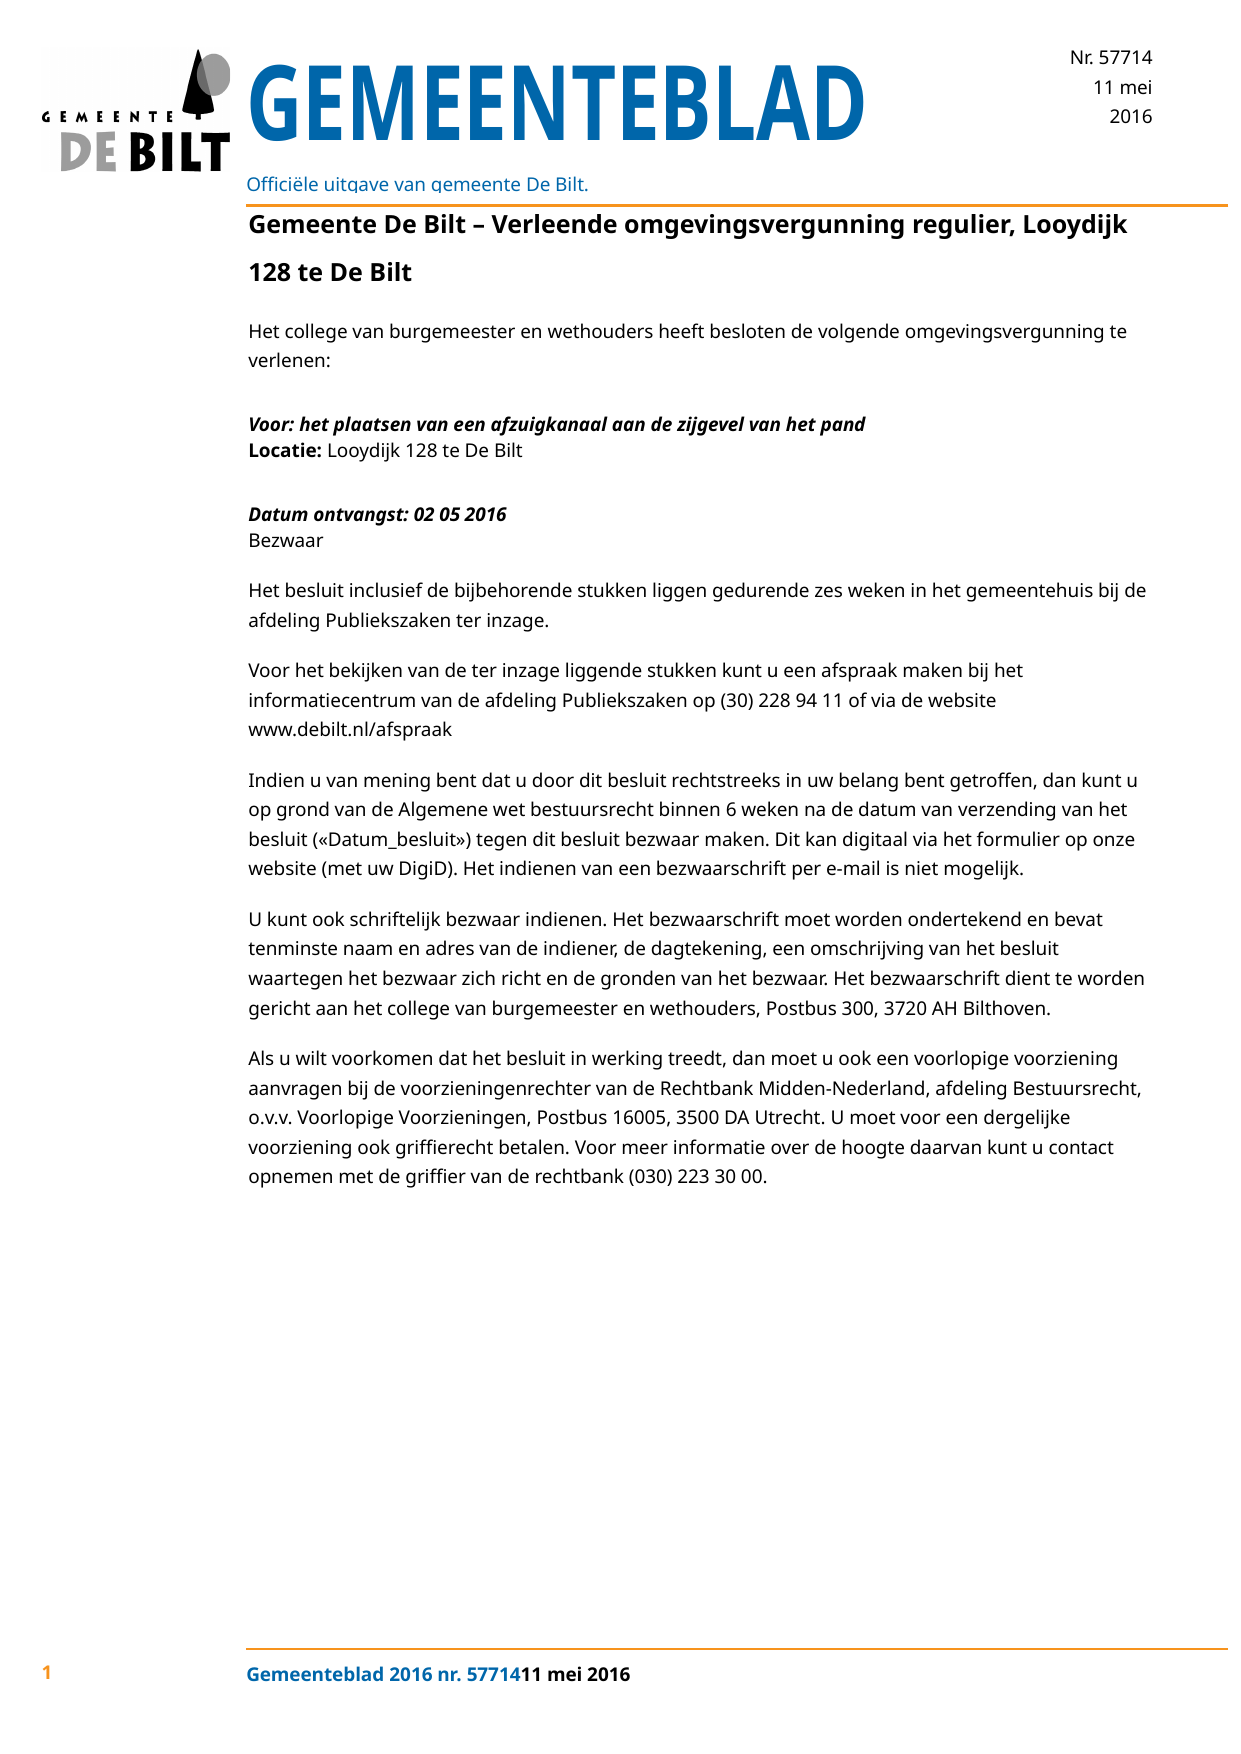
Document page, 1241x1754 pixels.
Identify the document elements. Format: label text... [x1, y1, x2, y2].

text Het besluit inclusief de bijbehorende stukken liggen gedurende zes weken in het gemeentehuis bij de afdeling Publiekszaken ter inzage. [248, 577, 1152, 633]
text Voor het bekijken van de ter inzage liggende stukken kunt u een afspraak maken bij het informatiecentrum van de afdeling Publiekszaken op (30) 228 94 11 of via de website www.debilt.nl/afspraak [248, 657, 1152, 742]
text Als u wilt voorkomen dat het besluit in werking treedt, dan moet u ook een voorlopige voorziening aanvragen bij de voorzieningenrechter van de Rechtbank Midden-Nederland, afdeling Bestuursrecht, o.v.v. Voorlopige Voorzieningen, Postbus 16005, 3500 DA Utrecht. U moet voor een dergelijke voorziening ook griffierecht betalen. Voor meer informatie over de hoogte daarvan kunt u contact opnemen met de griffier van de rechtbank (030) 223 30 00. [248, 1045, 1152, 1189]
picture [41, 47, 231, 172]
text U kunt ook schriftelijk bezwaar indienen. Het bezwaarschrift moet worden ondertekend en bevat tenminste naam en adres van de indiener, de dagtekening, een omschrijving van het besluit waartegen het bezwaar zich richt en de gronden van het bezwaar. Het bezwaarschrift dient te worden gericht aan het college van burgemeester en wethouders, Postbus 300, 3720 AH Bilthoven. [248, 906, 1152, 1021]
text Bezwaar [248, 527, 1152, 553]
text Locatie: Looydijk 128 te De Bilt [248, 437, 1152, 463]
text Indien u van mening bent dat u door dit besluit rechtstreeks in uw belang bent getroffen, dan kunt u op grond van de Algemene wet bestuursrecht binnen 6 weken na de datum van verzending van het besluit («Datum_besluit») tegen dit besluit bezwaar maken. Dit kan digitaal via het formulier op onze website (met uw DigiD). Het indienen van een bezwaarschrift per e-mail is niet mogelijk. [248, 767, 1152, 881]
text Datum ontvangst: 02 05 2016 [248, 501, 1152, 527]
text Het college van burgemeester en wethouders heeft besloten de volgende omgevingsvergunning te verlenen: [248, 318, 1152, 373]
text Gemeente De Bilt – Verleende omgevingsvergunning regulier, Looydijk 128 te De Bilt [248, 207, 1152, 288]
text Voor: het plaatsen van een afzuigkanaal aan de zijgevel van het pand [248, 411, 1152, 437]
